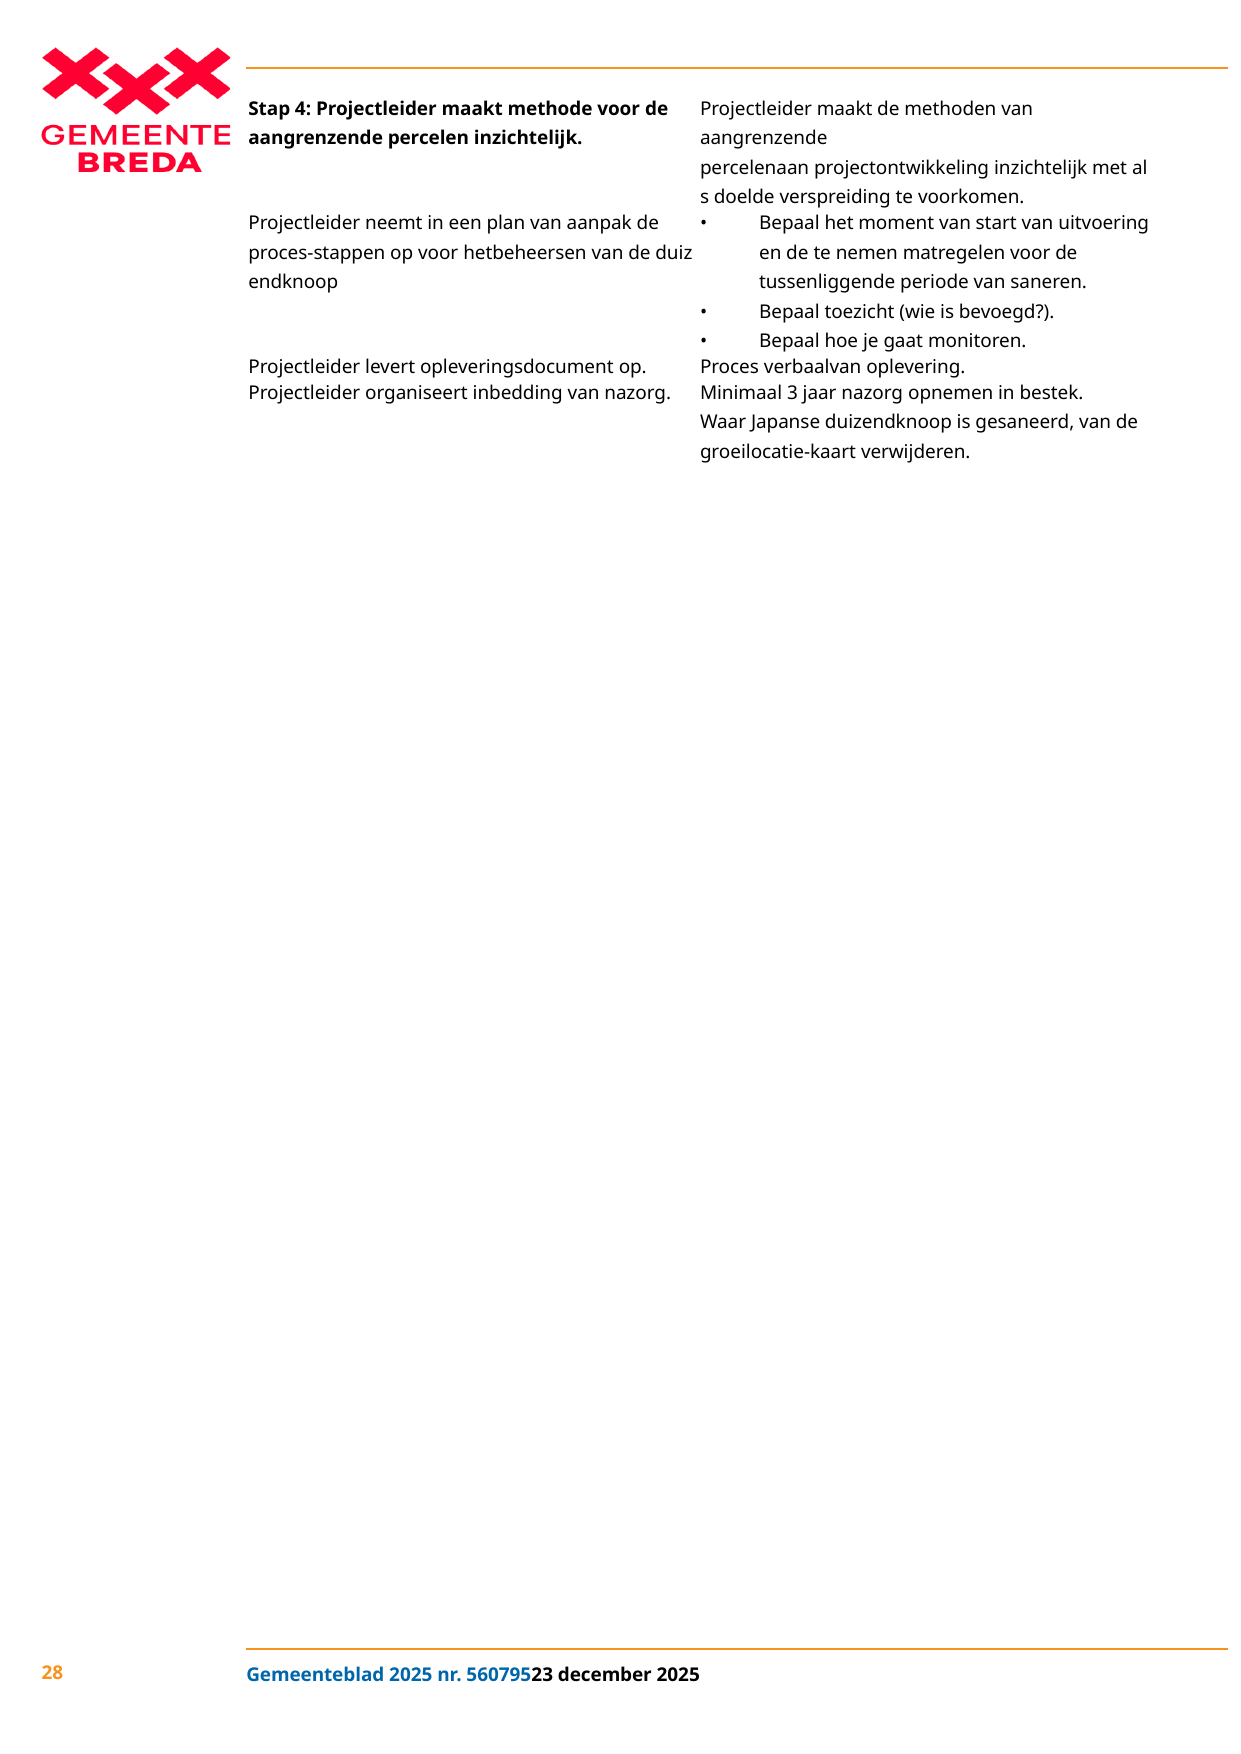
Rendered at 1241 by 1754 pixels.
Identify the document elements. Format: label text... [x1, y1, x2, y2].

table_cell Minimaal 3 jaar nazorg opnemen in bestek. Waar Japanse duizendknoop is gesaneerd, van de groeilocatie-kaart verwijderen. [700, 379, 1152, 464]
table_cell Projectleider maakt de methoden van aangrenzende percelenaan projectontwikkeling inzichtelijk met als doelde verspreiding te voorkomen. [700, 95, 1152, 209]
table_cell Proces verbaalvan oplevering. [700, 353, 1152, 379]
table_cell Projectleider neemt in een plan van aanpak de proces-stappen op voor hetbeheersen van de duizendknoop [248, 209, 700, 353]
table_cell Stap 4: Projectleider maakt methode voor de aangrenzende percelen inzichtelijk. [248, 95, 700, 209]
table_cell Projectleider organiseert inbedding van nazorg. [248, 379, 700, 464]
table_cell Bepaal het moment van start van uitvoering en de te nemen matregelen voor de tussenliggende periode van saneren. Bepaal toezicht (wie is bevoegd?). Bepaal hoe je gaat monitoren. [700, 209, 1152, 353]
picture [41, 47, 231, 172]
table_cell Projectleider levert opleveringsdocument op. [248, 353, 700, 379]
